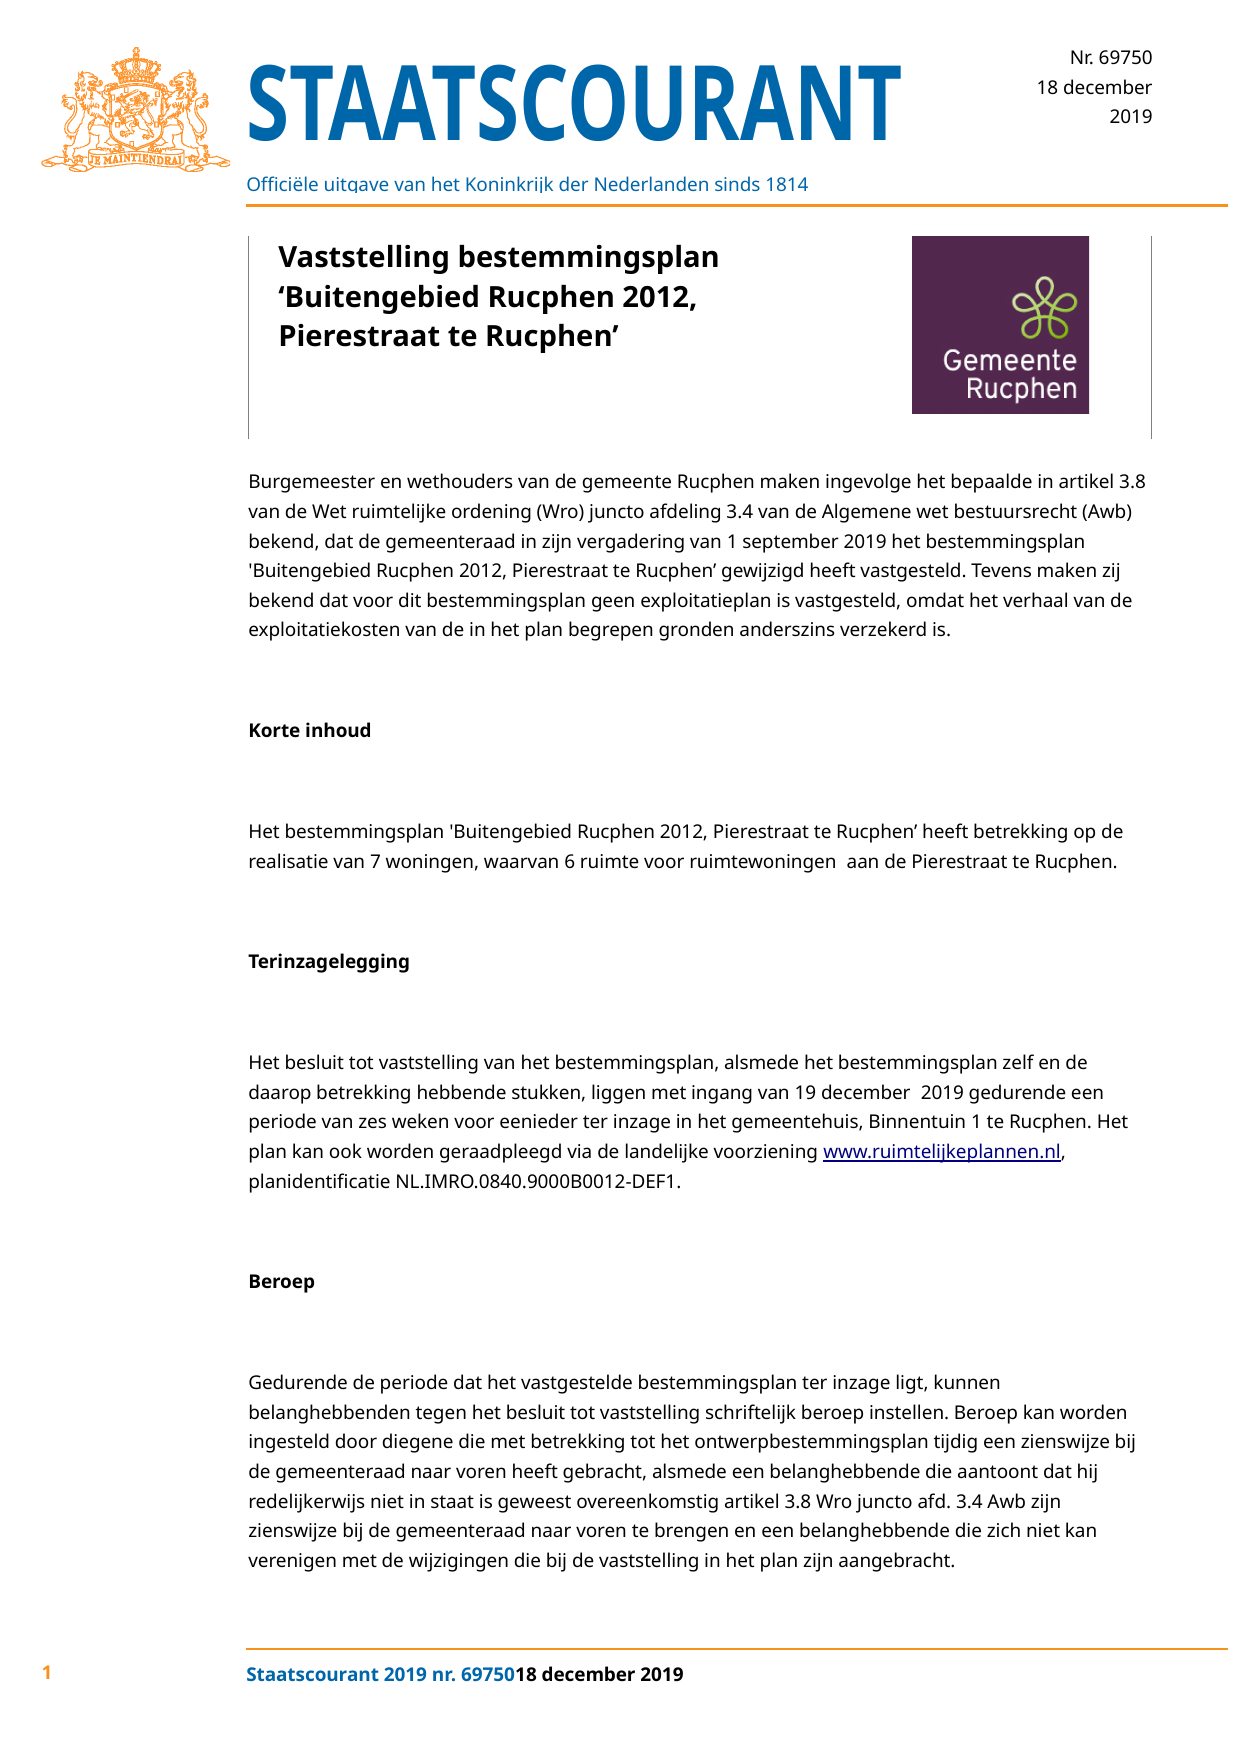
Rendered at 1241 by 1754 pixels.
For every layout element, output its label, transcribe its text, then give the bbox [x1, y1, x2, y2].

table_header [850, 236, 912, 413]
text Burgemeester en wethouders van de gemeente Rucphen maken ingevolge het bepaalde in artikel 3.8 van de Wet ruimtelijke ordening (Wro) juncto afdeling 3.4 van de Algemene wet bestuursrecht (Awb) bekend, dat de gemeenteraad in zijn vergadering van 1 september 2019 het bestemmingsplan 'Buitengebied Rucphen 2012, Pierestraat te Rucphen’ gewijzigd heeft vastgesteld. Tevens maken zij bekend dat voor dit bestemmingsplan geen exploitatieplan is vastgesteld, omdat het verhaal van de exploitatiekosten van de in het plan begrepen gronden anderszins verzekerd is. [248, 469, 1152, 642]
text Korte inhoud [248, 717, 1152, 743]
text Het bestemmingsplan 'Buitengebied Rucphen 2012, Pierestraat te Rucphen’ heeft betrekking op de realisatie van 7 woningen, waarvan 6 ruimte voor ruimtewoningen aan de Pierestraat te Rucphen. [248, 818, 1152, 873]
table_header [850, 414, 1151, 439]
table_header [1090, 236, 1151, 413]
picture [41, 47, 231, 172]
picture [912, 236, 1090, 414]
text Het besluit tot vaststelling van het bestemmingsplan, alsmede het bestemmingsplan zelf en de daarop betrekking hebbende stukken, liggen met ingang van 19 december 2019 gedurende een periode van zes weken voor eenieder ter inzage in het gemeentehuis, Binnentuin 1 te Rucphen. Het plan kan ook worden geraadpleegd via de landelijke voorziening www.ruimtelijkeplannen.nl, planidentificatie NL.IMRO.0840.9000B0012-DEF1. [248, 1049, 1152, 1193]
table_header Vaststelling bestemmingsplan ‘Buitengebied Rucphen 2012, Pierestraat te Rucphen’ [249, 236, 850, 439]
text Gedurende de periode dat het vastgestelde bestemmingsplan ter inzage ligt, kunnen belanghebbenden tegen het besluit tot vaststelling schriftelijk beroep instellen. Beroep kan worden ingesteld door diegene die met betrekking tot het ontwerpbestemmingsplan tijdig een zienswijze bij de gemeenteraad naar voren heeft gebracht, alsmede een belanghebbende die aantoont dat hij redelijkerwijs niet in staat is geweest overeenkomstig artikel 3.8 Wro juncto afd. 3.4 Awb zijn zienswijze bij de gemeenteraad naar voren te brengen en een belanghebbende die zich niet kan verenigen met de wijzigingen die bij de vaststelling in het plan zijn aangebracht. [248, 1369, 1152, 1573]
text Beroep [248, 1269, 1152, 1294]
text Terinzagelegging [248, 949, 1152, 974]
